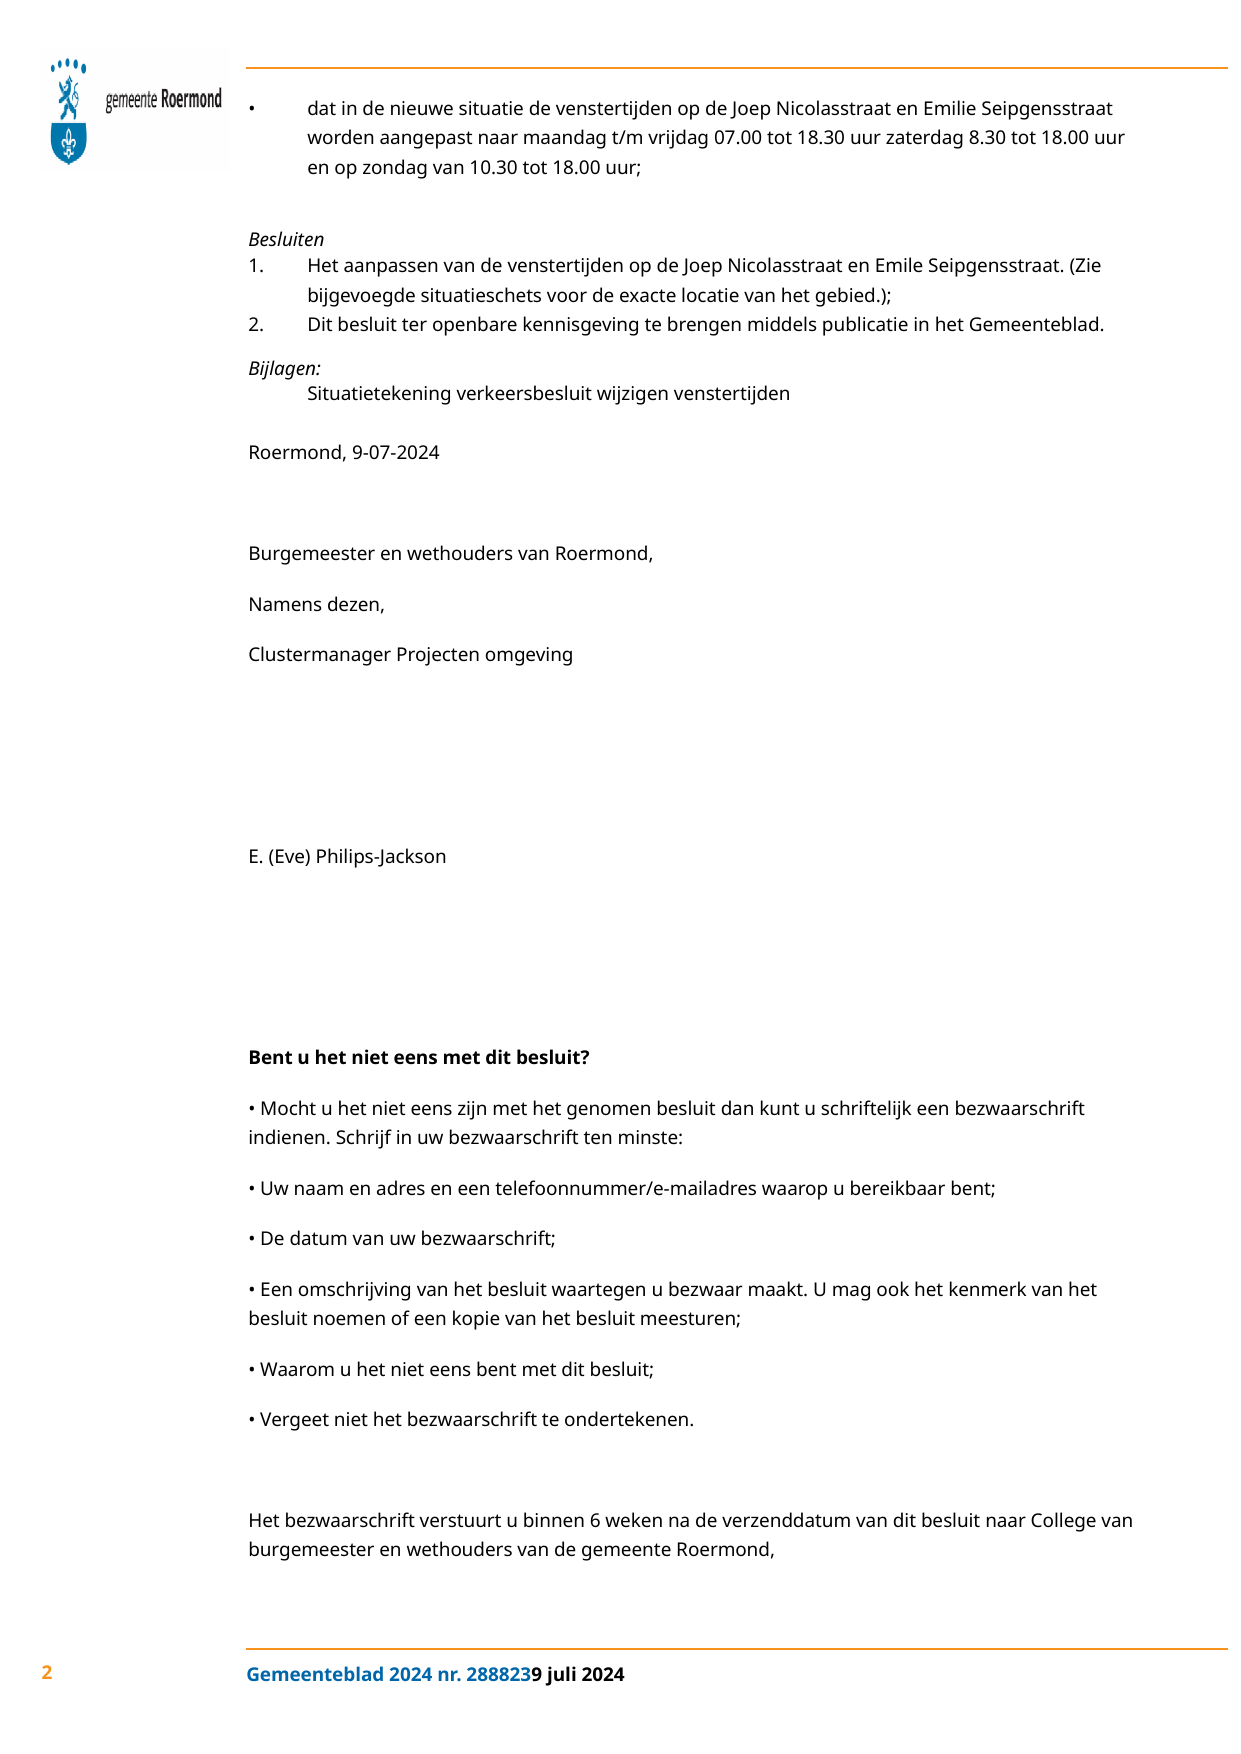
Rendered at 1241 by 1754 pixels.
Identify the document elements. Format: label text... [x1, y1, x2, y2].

list Het aanpassen van de venstertijden op de Joep Nicolasstraat en Emile Seipgensstraat. (Zie bijgevoegde situatieschets voor de exacte locatie van het gebied.); [248, 252, 1152, 308]
text • Een omschrijving van het besluit waartegen u bezwaar maakt. U mag ook het kenmerk van het besluit noemen of een kopie van het besluit meesturen; [248, 1276, 1152, 1331]
list dat in de nieuwe situatie de venstertijden op de Joep Nicolasstraat en Emilie Seipgensstraat worden aangepast naar maandag t/m vrijdag 07.00 tot 18.30 uur zaterdag 8.30 tot 18.00 uur en op zondag van 10.30 tot 18.00 uur; [248, 95, 1152, 180]
text Roermond, 9-07-2024 [248, 439, 1152, 465]
text Besluiten [248, 227, 1152, 252]
text • Vergeet niet het bezwaarschrift te ondertekenen. [248, 1406, 1152, 1432]
picture [41, 47, 231, 172]
text • De datum van uw bezwaarschrift; [248, 1225, 1152, 1251]
text Namens dezen, [248, 591, 1152, 617]
text Burgemeester en wethouders van Roermond, [248, 540, 1152, 566]
text E. (Eve) Philips-Jackson [248, 843, 1152, 869]
list Situatietekening verkeersbesluit wijzigen venstertijden [248, 380, 1152, 406]
text • Mocht u het niet eens zijn met het genomen besluit dan kunt u schriftelijk een bezwaarschrift indienen. Schrijf in uw bezwaarschrift ten minste: [248, 1095, 1152, 1150]
text Bent u het niet eens met dit besluit? [248, 1044, 1152, 1070]
text Bijlagen: [248, 355, 1152, 380]
text • Waarom u het niet eens bent met dit besluit; [248, 1356, 1152, 1382]
text Het bezwaarschrift verstuurt u binnen 6 weken na de verzenddatum van dit besluit naar College van burgemeester en wethouders van de gemeente Roermond, [248, 1507, 1152, 1562]
text • Uw naam en adres en een telefoonnummer/e-mailadres waarop u bereikbaar bent; [248, 1175, 1152, 1201]
text Clustermanager Projecten omgeving [248, 641, 1152, 667]
list Dit besluit ter openbare kennisgeving te brengen middels publicatie in het Gemeenteblad. [248, 312, 1152, 337]
